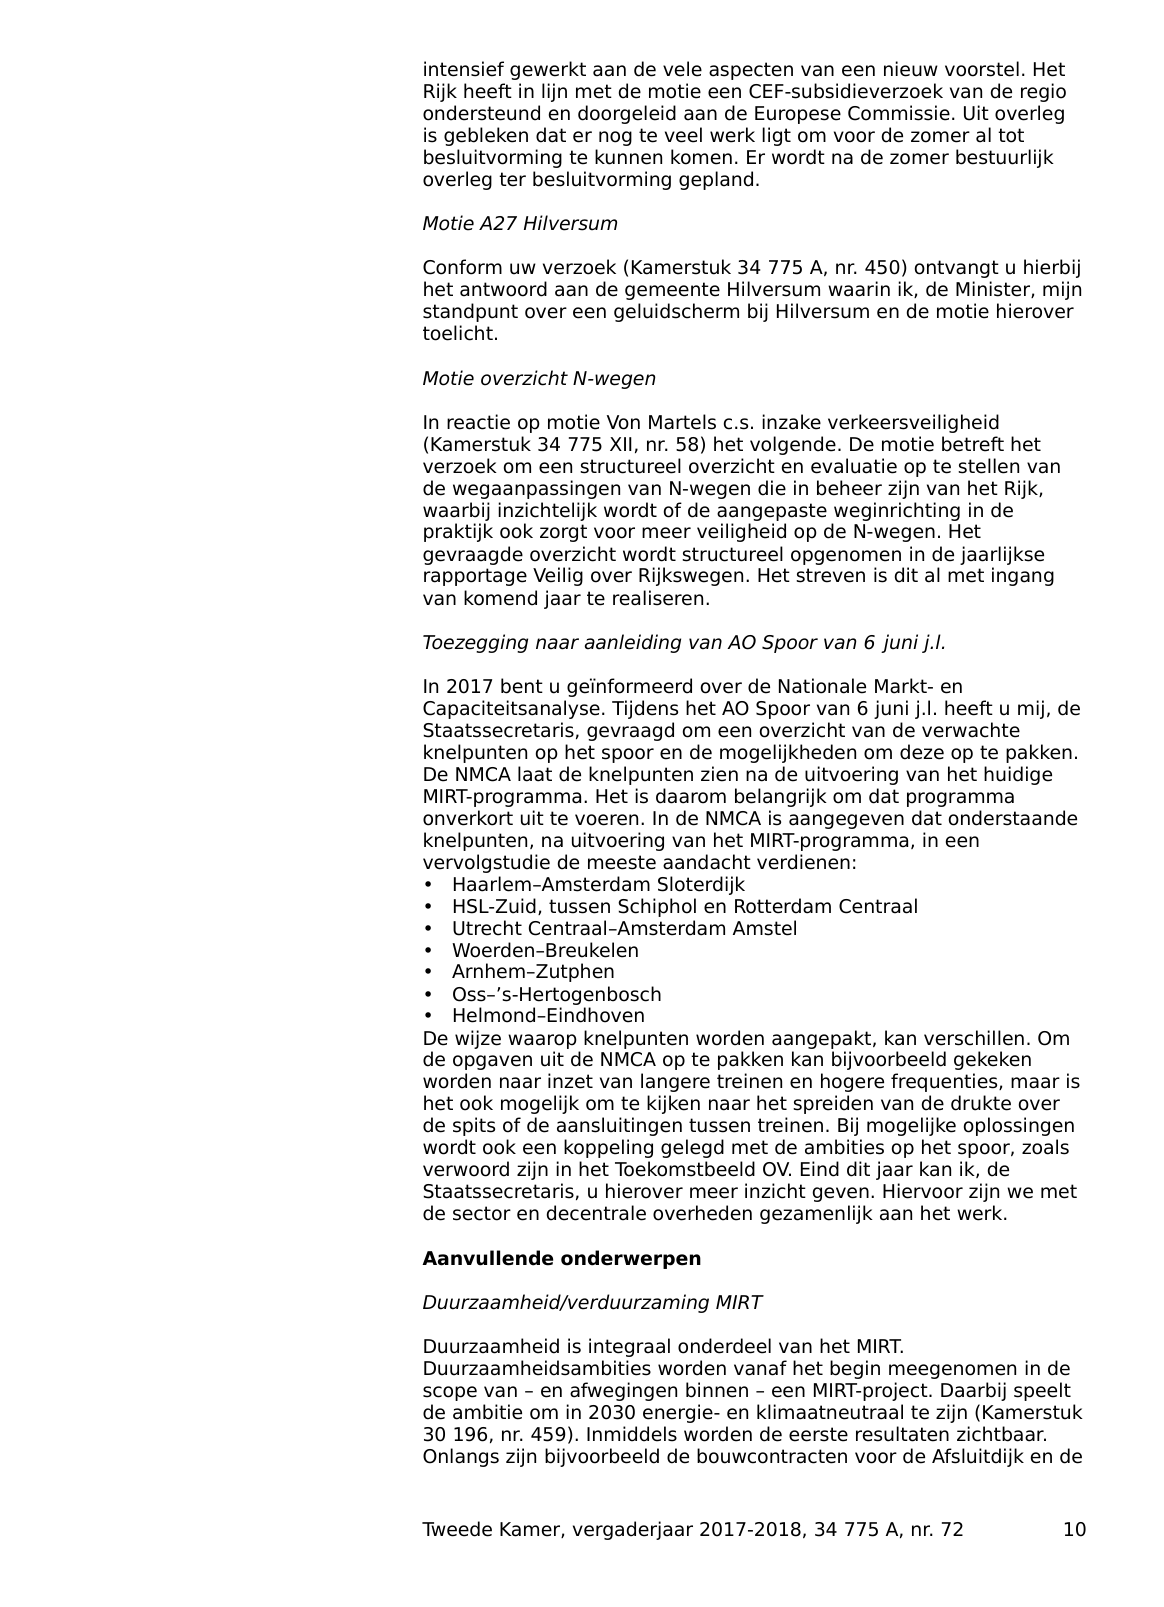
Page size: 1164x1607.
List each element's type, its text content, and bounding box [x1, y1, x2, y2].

subtitle Toezegging naar aanleiding van AO Spoor van 6 juni j.l. [422, 632, 1087, 653]
text • Oss–’s-Hertogenbosch [422, 983, 1087, 1005]
text • Haarlem–Amsterdam Sloterdijk [422, 873, 1087, 896]
text • HSL-Zuid, tussen Schiphol en Rotterdam Centraal [422, 896, 1087, 917]
text • Arnhem–Zutphen [422, 961, 1087, 983]
text Duurzaamheid is integraal onderdeel van het MIRT. Duurzaamheidsambities worden vanaf het begin meegenomen in de scope van – en afwegingen binnen – een MIRT-project. Daarbij speelt de ambitie om in 2030 energie- en klimaatneutraal te zijn (Kamerstuk 30 196, nr. 459). Inmiddels worden de eerste resultaten zichtbaar. Onlangs zijn bijvoorbeeld de bouwcontracten voor de Afsluitdijk en de [422, 1336, 1087, 1468]
text intensief gewerkt aan de vele aspecten van een nieuw voorstel. Het Rijk heeft in lijn met de motie een CEF-subsidieverzoek van de regio ondersteund en doorgeleid aan de Europese Commissie. Uit overleg is gebleken dat er nog te veel werk ligt om voor de zomer al tot besluitvorming te kunnen komen. Er wordt na de zomer bestuurlijk overleg ter besluitvorming gepland. [422, 59, 1087, 191]
text • Woerden–Breukelen [422, 939, 1087, 961]
text In reactie op motie Von Martels c.s. inzake verkeersveiligheid (Kamerstuk 34 775 XII, nr. 58) het volgende. De motie betreft het verzoek om een structureel overzicht en evaluatie op te stellen van de wegaanpassingen van N-wegen die in beheer zijn van het Rijk, waarbij inzichtelijk wordt of de aangepaste weginrichting in de praktijk ook zorgt voor meer veiligheid op de N-wegen. Het gevraagde overzicht wordt structureel opgenomen in de jaarlijkse rapportage Veilig over Rijkswegen. Het streven is dit al met ingang van komend jaar te realiseren. [422, 412, 1087, 609]
subtitle Motie A27 Hilversum [422, 213, 1087, 235]
text • Utrecht Centraal–Amsterdam Amstel [422, 917, 1087, 939]
text De wijze waarop knelpunten worden aangepakt, kan verschillen. Om de opgaven uit de NMCA op te pakken kan bijvoorbeeld gekeken worden naar inzet van langere treinen en hogere frequenties, maar is het ook mogelijk om te kijken naar het spreiden van de drukte over de spits of de aansluitingen tussen treinen. Bij mogelijke oplossingen wordt ook een koppeling gelegd met de ambities op het spoor, zoals verwoord zijn in het Toekomstbeeld OV. Eind dit jaar kan ik, de Staatssecretaris, u hierover meer inzicht geven. Hiervoor zijn we met de sector en decentrale overheden gezamenlijk aan het werk. [422, 1027, 1087, 1225]
text Conform uw verzoek (Kamerstuk 34 775 A, nr. 450) ontvangt u hierbij het antwoord aan de gemeente Hilversum waarin ik, de Minister, mijn standpunt over een geluidscherm bij Hilversum en de motie hierover toelicht. [422, 257, 1087, 345]
subtitle Aanvullende onderwerpen [422, 1247, 1087, 1269]
text De NMCA laat de knelpunten zien na de uitvoering van het huidige MIRT-programma. Het is daarom belangrijk om dat programma onverkort uit te voeren. In de NMCA is aangegeven dat onderstaande knelpunten, na uitvoering van het MIRT-programma, in een vervolgstudie de meeste aandacht verdienen: [422, 764, 1087, 873]
text In 2017 bent u geïnformeerd over de Nationale Markt- en Capaciteitsanalyse. Tijdens het AO Spoor van 6 juni j.l. heeft u mij, de Staatssecretaris, gevraagd om een overzicht van de verwachte knelpunten op het spoor en de mogelijkheden om deze op te pakken. [422, 676, 1087, 764]
subtitle Motie overzicht N-wegen [422, 367, 1087, 389]
text • Helmond–Eindhoven [422, 1005, 1087, 1027]
subtitle Duurzaamheid/verduurzaming MIRT [422, 1292, 1087, 1313]
